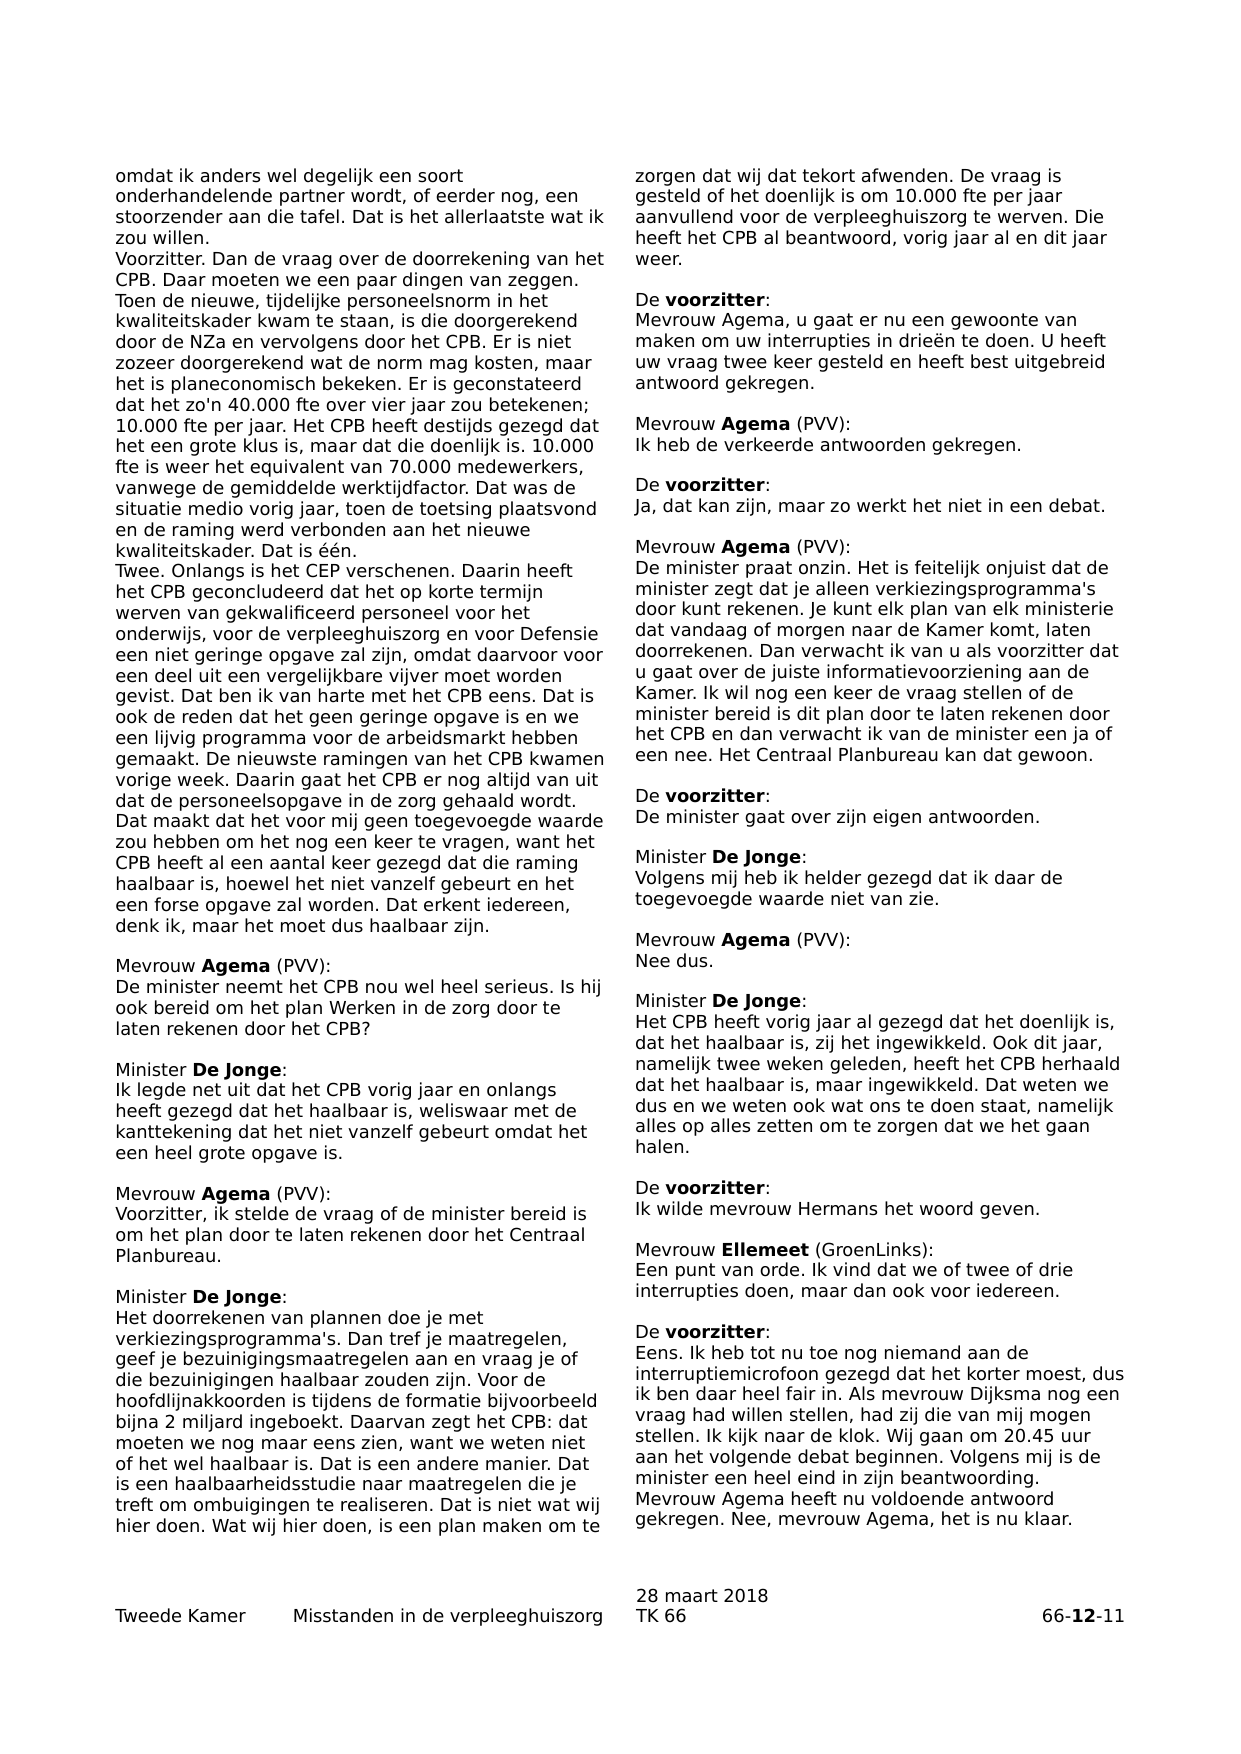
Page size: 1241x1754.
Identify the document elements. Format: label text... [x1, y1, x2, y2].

text omdat ik anders wel degelijk een soort onderhandelende partner wordt, of eerder nog, een stoorzender aan die tafel. Dat is het allerlaatste wat ik zou willen. [115, 165, 605, 249]
text Het doorrekenen van plannen doe je met verkiezingsprogramma's. Dan tref je maatregelen, geef je bezuinigingsmaatregelen aan en vraag je of die bezuinigingen haalbaar zouden zijn. Voor de hoofdlijnakkoorden is tijdens de formatie bijvoorbeeld bijna 2 miljard ingeboekt. Daarvan zegt het CPB: dat moeten we nog maar eens zien, want we weten niet of het wel haalbaar is. Dat is een andere manier. Dat is een haalbaarheidsstudie naar maatregelen die je treft om ombuigingen te realiseren. Dat is niet wat wij hier doen. Wat wij hier doen, is een plan maken om te [115, 1307, 605, 1537]
text Minister De Jonge: [635, 991, 1125, 1012]
text Mevrouw Agema (PVV): [635, 537, 1125, 557]
text De minister gaat over zijn eigen antwoorden. [635, 806, 1125, 827]
text Mevrouw Agema, u gaat er nu een gewoonte van maken om uw interrupties in drieën te doen. U heeft uw vraag twee keer gesteld en heeft best uitgebreid antwoord gekregen. [635, 310, 1125, 393]
text Het CPB heeft vorig jaar al gezegd dat het doenlijk is, dat het haalbaar is, zij het ingewikkeld. Ook dit jaar, namelijk twee weken geleden, heeft het CPB herhaald dat het haalbaar is, maar ingewikkeld. Dat weten we dus en we weten ook wat ons te doen staat, namelijk alles op alles zetten om te zorgen dat we het gaan halen. [635, 1012, 1125, 1158]
text Minister De Jonge: [115, 1059, 605, 1080]
text Volgens mij heb ik helder gezegd dat ik daar de toegevoegde waarde niet van zie. [635, 868, 1125, 910]
text Voorzitter, ik stelde de vraag of de minister bereid is om het plan door te laten rekenen door het Centraal Planbureau. [115, 1204, 605, 1267]
text Mevrouw Agema (PVV): [115, 956, 605, 977]
text Twee. Onlangs is het CEP verschenen. Daarin heeft het CPB geconcludeerd dat het op korte termijn werven van gekwalificeerd personeel voor het onderwijs, voor de verpleeghuiszorg en voor Defensie een niet geringe opgave zal zijn, omdat daarvoor voor een deel uit een vergelijkbare vijver moet worden gevist. Dat ben ik van harte met het CPB eens. Dat is ook de reden dat het geen geringe opgave is en we een lijvig programma voor de arbeidsmarkt hebben gemaakt. De nieuwste ramingen van het CPB kwamen vorige week. Daarin gaat het CPB er nog altijd van uit dat de personeelsopgave in de zorg gehaald wordt. Dat maakt dat het voor mij geen toegevoegde waarde zou hebben om het nog een keer te vragen, want het CPB heeft al een aantal keer gezegd dat die raming haalbaar is, hoewel het niet vanzelf gebeurt en het een forse opgave zal worden. Dat erkent iedereen, denk ik, maar het moet dus haalbaar zijn. [115, 561, 605, 936]
text De minister neemt het CPB nou wel heel serieus. Is hij ook bereid om het plan Werken in de zorg door te laten rekenen door het CPB? [115, 977, 605, 1039]
text Mevrouw Agema (PVV): [635, 930, 1125, 950]
text De voorzitter: [635, 475, 1125, 496]
text zorgen dat wij dat tekort afwenden. De vraag is gesteld of het doenlijk is om 10.000 fte per jaar aanvullend voor de verpleeghuiszorg te werven. Die heeft het CPB al beantwoord, vorig jaar al en dit jaar weer. [635, 165, 1125, 269]
text Mevrouw Agema (PVV): [635, 413, 1125, 434]
text De voorzitter: [635, 289, 1125, 310]
text De voorzitter: [635, 1178, 1125, 1198]
text Nee dus. [635, 950, 1125, 971]
text Ja, dat kan zijn, maar zo werkt het niet in een debat. [635, 496, 1125, 517]
text Ik legde net uit dat het CPB vorig jaar en onlangs heeft gezegd dat het haalbaar is, weliswaar met de kanttekening dat het niet vanzelf gebeurt omdat het een heel grote opgave is. [115, 1080, 605, 1163]
text Minister De Jonge: [635, 847, 1125, 868]
text Voorzitter. Dan de vraag over de doorrekening van het CPB. Daar moeten we een paar dingen van zeggen. Toen de nieuwe, tijdelijke personeelsnorm in het kwaliteitskader kwam te staan, is die doorgerekend door de NZa en vervolgens door het CPB. Er is niet zozeer doorgerekend wat de norm mag kosten, maar het is planeconomisch bekeken. Er is geconstateerd dat het zo'n 40.000 fte over vier jaar zou betekenen; 10.000 fte per jaar. Het CPB heeft destijds gezegd dat het een grote klus is, maar dat die doenlijk is. 10.000 fte is weer het equivalent van 70.000 medewerkers, vanwege de gemiddelde werktijdfactor. Dat was de situatie medio vorig jaar, toen de toetsing plaatsvond en de raming werd verbonden aan het nieuwe kwaliteitskader. Dat is één. [115, 249, 605, 561]
text De voorzitter: [635, 786, 1125, 806]
text Minister De Jonge: [115, 1287, 605, 1307]
text Ik wilde mevrouw Hermans het woord geven. [635, 1198, 1125, 1219]
text Mevrouw Ellemeet (GroenLinks): [635, 1239, 1125, 1260]
text De minister praat onzin. Het is feitelijk onjuist dat de minister zegt dat je alleen verkiezingsprogramma's door kunt rekenen. Je kunt elk plan van elk ministerie dat vandaag of morgen naar de Kamer komt, laten doorrekenen. Dan verwacht ik van u als voorzitter dat u gaat over de juiste informatievoorziening aan de Kamer. Ik wil nog een keer de vraag stellen of de minister bereid is dit plan door te laten rekenen door het CPB en dan verwacht ik van de minister een ja of een nee. Het Centraal Planbureau kan dat gewoon. [635, 557, 1125, 766]
text Een punt van orde. Ik vind dat we of twee of drie interrupties doen, maar dan ook voor iedereen. [635, 1260, 1125, 1302]
text De voorzitter: [635, 1322, 1125, 1342]
text Mevrouw Agema (PVV): [115, 1183, 605, 1204]
text Ik heb de verkeerde antwoorden gekregen. [635, 434, 1125, 455]
text Eens. Ik heb tot nu toe nog niemand aan de interruptiemicrofoon gezegd dat het korter moest, dus ik ben daar heel fair in. Als mevrouw Dijksma nog een vraag had willen stellen, had zij die van mij mogen stellen. Ik kijk naar de klok. Wij gaan om 20.45 uur aan het volgende debat beginnen. Volgens mij is de minister een heel eind in zijn beantwoording. Mevrouw Agema heeft nu voldoende antwoord gekregen. Nee, mevrouw Agema, het is nu klaar. [635, 1342, 1125, 1530]
